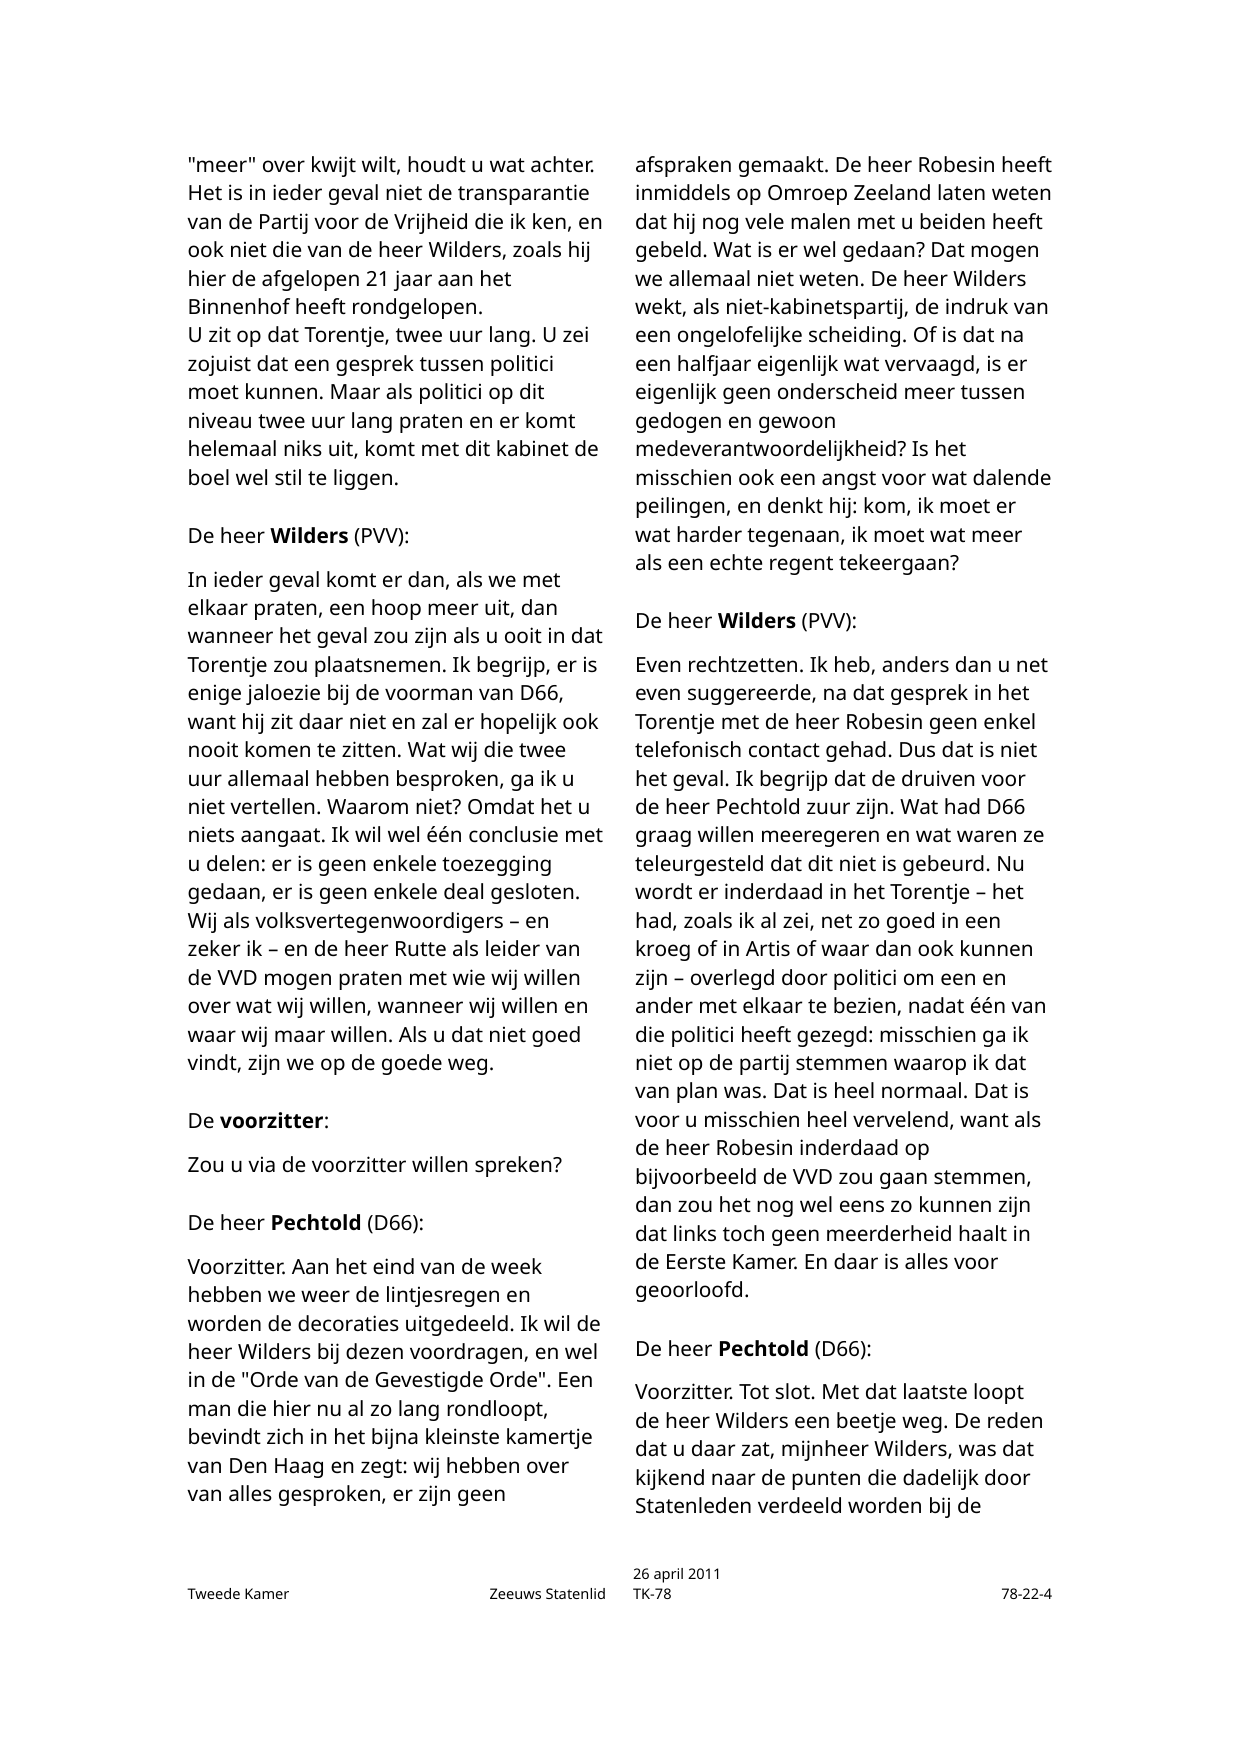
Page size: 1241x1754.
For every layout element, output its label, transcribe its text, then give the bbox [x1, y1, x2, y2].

text U zit op dat Torentje, twee uur lang. U zei zojuist dat een gesprek tussen politici moet kunnen. Maar als politici op dit niveau twee uur lang praten en er komt helemaal niks uit, komt met dit kabinet de boel wel stil te liggen. [187, 321, 605, 491]
text De voorzitter: [187, 1107, 605, 1135]
text afspraken gemaakt. De heer Robesin heeft inmiddels op Omroep Zeeland laten weten dat hij nog vele malen met u beiden heeft gebeld. Wat is er wel gedaan? Dat mogen we allemaal niet weten. De heer Wilders wekt, als niet-kabinetspartij, de indruk van een ongelofelijke scheiding. Of is dat na een halfjaar eigenlijk wat vervaagd, is er eigenlijk geen onderscheid meer tussen gedogen en gewoon medeverantwoordelijkheid? Is het misschien ook een angst voor wat dalende peilingen, en denkt hij: kom, ik moet er wat harder tegenaan, ik moet wat meer als een echte regent tekeergaan? [635, 150, 1053, 577]
text In ieder geval komt er dan, als we met elkaar praten, een hoop meer uit, dan wanneer het geval zou zijn als u ooit in dat Torentje zou plaatsnemen. Ik begrijp, er is enige jaloezie bij de voorman van D66, want hij zit daar niet en zal er hopelijk ook nooit komen te zitten. Wat wij die twee uur allemaal hebben besproken, ga ik u niet vertellen. Waarom niet? Omdat het u niets aangaat. Ik wil wel één conclusie met u delen: er is geen enkele toezegging gedaan, er is geen enkele deal gesloten. Wij als volksvertegenwoordigers – en zeker ik – en de heer Rutte als leider van de VVD mogen praten met wie wij willen over wat wij willen, wanneer wij willen en waar wij maar willen. Als u dat niet goed vindt, zijn we op de goede weg. [187, 565, 605, 1077]
text Even rechtzetten. Ik heb, anders dan u net even suggereerde, na dat gesprek in het Torentje met de heer Robesin geen enkel telefonisch contact gehad. Dus dat is niet het geval. Ik begrijp dat de druiven voor de heer Pechtold zuur zijn. Wat had D66 graag willen meeregeren en wat waren ze teleurgesteld dat dit niet is gebeurd. Nu wordt er inderdaad in het Torentje – het had, zoals ik al zei, net zo goed in een kroeg of in Artis of waar dan ook kunnen zijn – overlegd door politici om een en ander met elkaar te bezien, nadat één van die politici heeft gezegd: misschien ga ik niet op de partij stemmen waarop ik dat van plan was. Dat is heel normaal. Dat is voor u misschien heel vervelend, want als de heer Robesin inderdaad op bijvoorbeeld de VVD zou gaan stemmen, dan zou het nog wel eens zo kunnen zijn dat links toch geen meerderheid haalt in de Eerste Kamer. En daar is alles voor geoorloofd. [635, 650, 1053, 1304]
text Voorzitter. Aan het eind van de week hebben we weer de lintjesregen en worden de decoraties uitgedeeld. Ik wil de heer Wilders bij dezen voordragen, en wel in de "Orde van de Gevestigde Orde". Een man die hier nu al zo lang rondloopt, bevindt zich in het bijna kleinste kamertje van Den Haag en zegt: wij hebben over van alles gesproken, er zijn geen [187, 1252, 605, 1508]
text De heer Wilders (PVV): [187, 521, 605, 550]
text "meer" over kwijt wilt, houdt u wat achter. Het is in ieder geval niet de transparantie van de Partij voor de Vrijheid die ik ken, en ook niet die van de heer Wilders, zoals hij hier de afgelopen 21 jaar aan het Binnenhof heeft rondgelopen. [187, 150, 605, 321]
text De heer Pechtold (D66): [187, 1208, 605, 1237]
text Voorzitter. Tot slot. Met dat laatste loopt de heer Wilders een beetje weg. De reden dat u daar zat, mijnheer Wilders, was dat kijkend naar de punten die dadelijk door Statenleden verdeeld worden bij de [635, 1377, 1053, 1520]
text De heer Wilders (PVV): [635, 607, 1053, 635]
text De heer Pechtold (D66): [635, 1334, 1053, 1362]
text Zou u via de voorzitter willen spreken? [187, 1150, 605, 1178]
